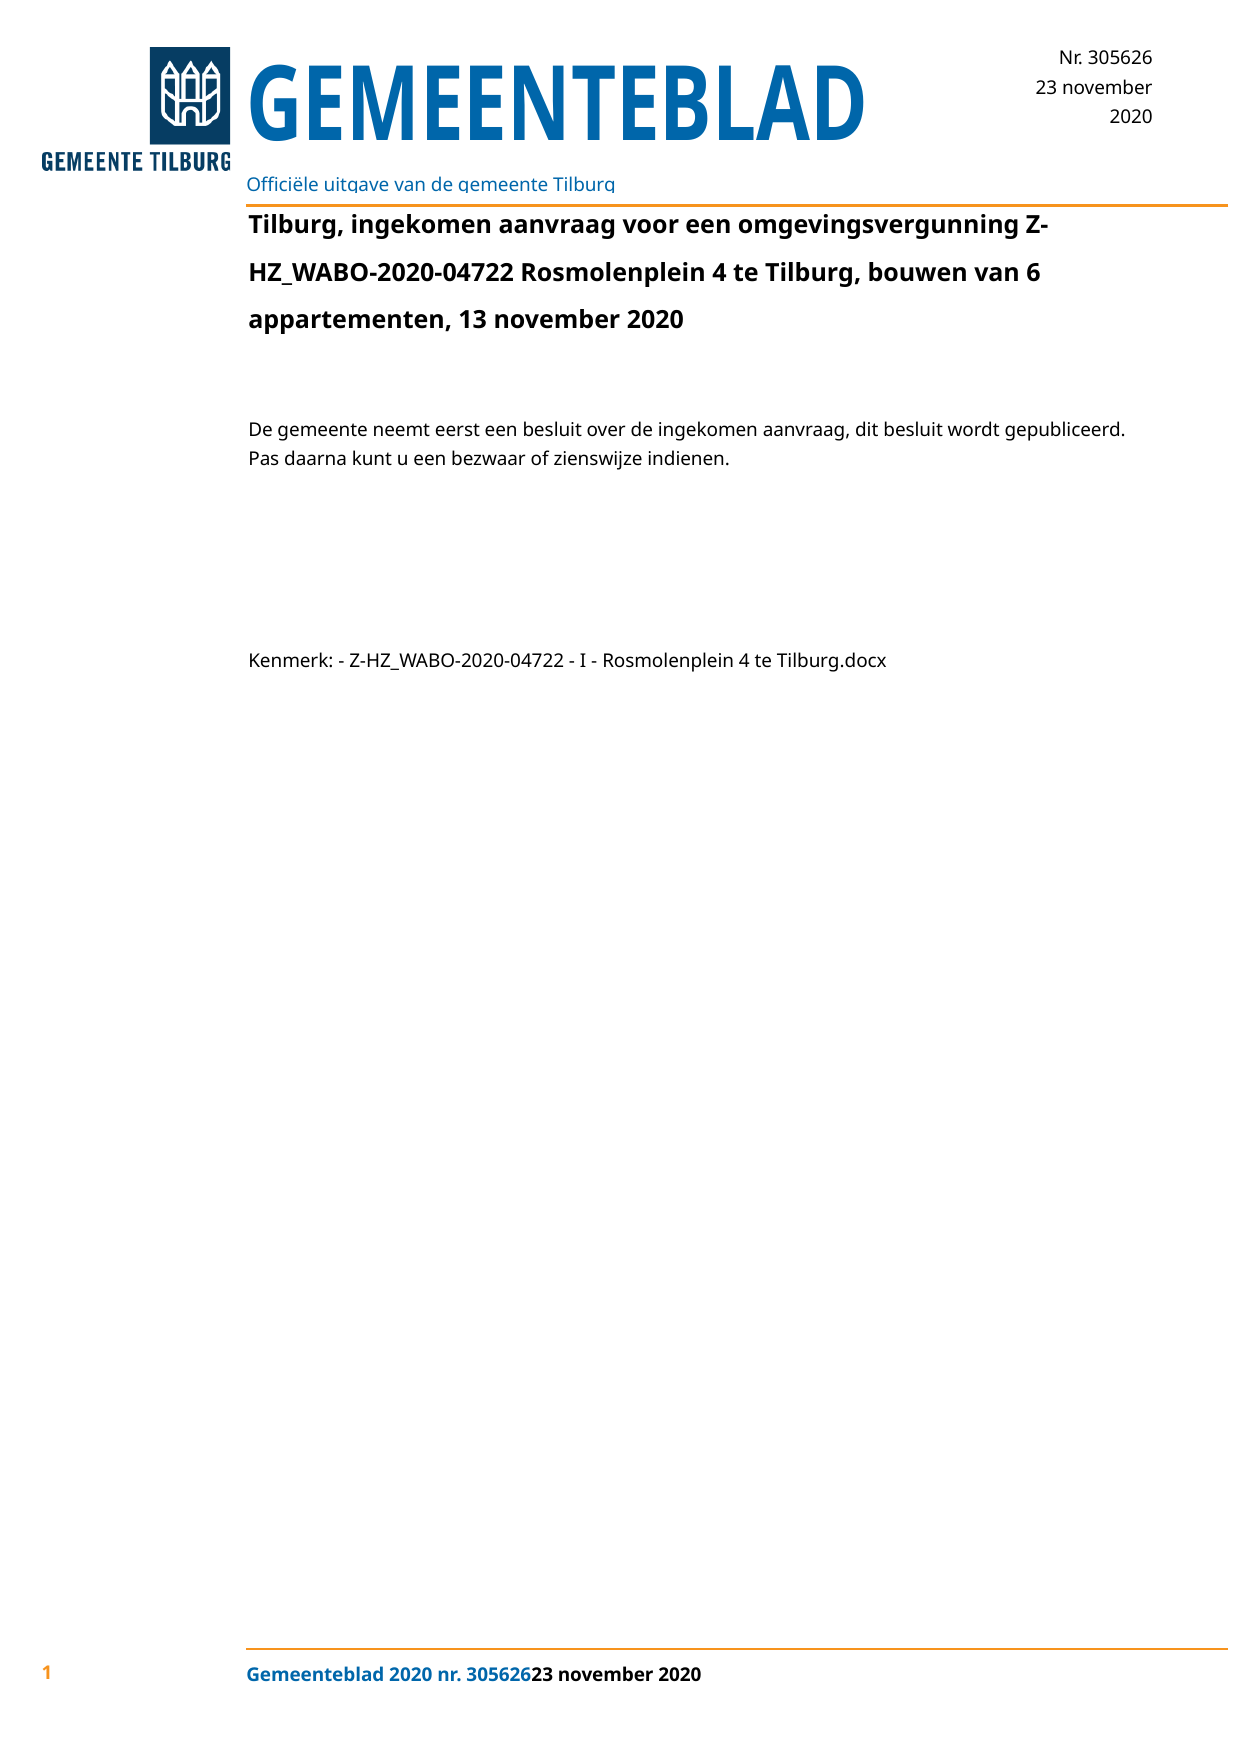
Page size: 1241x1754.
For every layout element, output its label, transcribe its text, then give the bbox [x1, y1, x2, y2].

text Tilburg, ingekomen aanvraag voor een omgevingsvergunning Z-HZ_WABO-2020-04722 Rosmolenplein 4 te Tilburg, bouwen van 6 appartementen, 13 november 2020 [248, 207, 1152, 336]
text Kenmerk: - Z-HZ_WABO-2020-04722 - I - Rosmolenplein 4 te Tilburg.docx [248, 647, 1152, 673]
picture [41, 47, 231, 172]
text De gemeente neemt eerst een besluit over de ingekomen aanvraag, dit besluit wordt gepubliceerd. Pas daarna kunt u een bezwaar of zienswijze indienen. [248, 416, 1152, 471]
